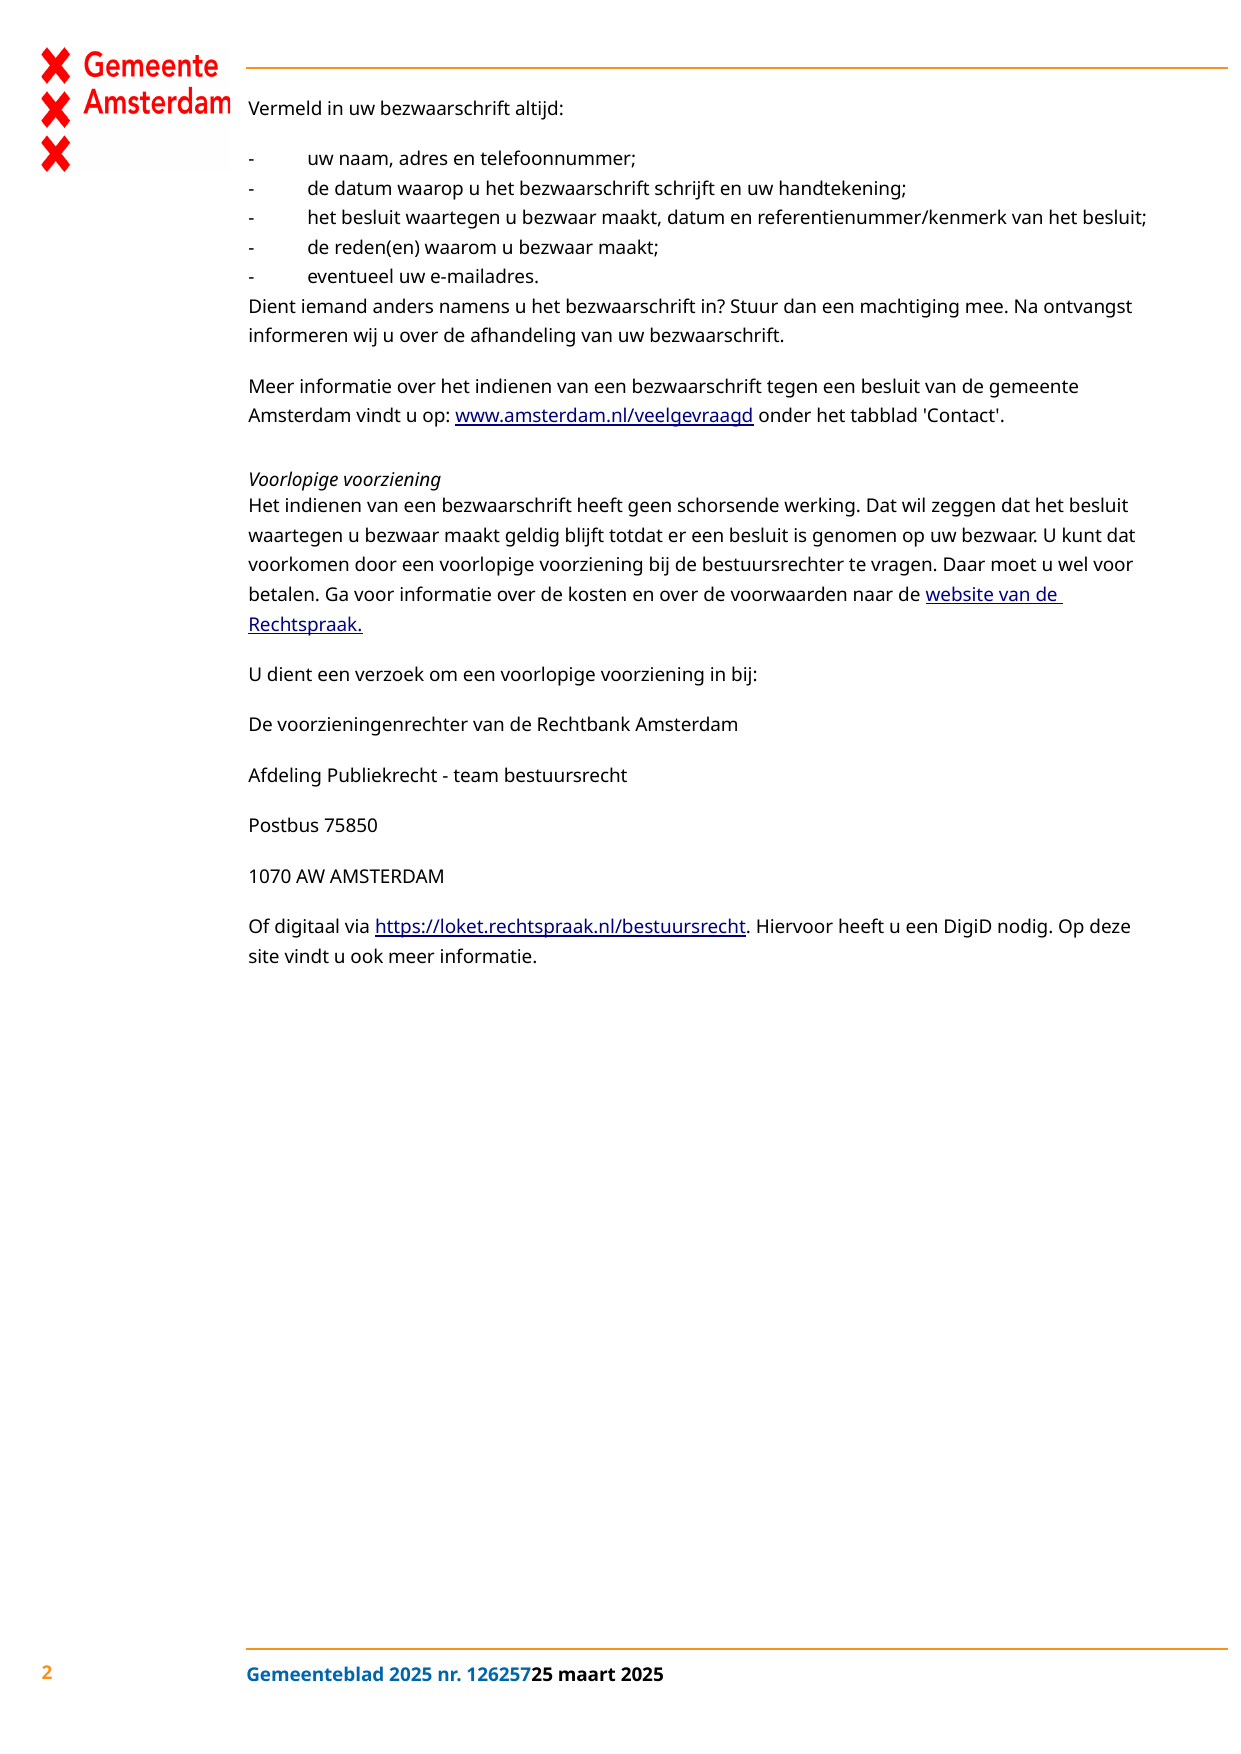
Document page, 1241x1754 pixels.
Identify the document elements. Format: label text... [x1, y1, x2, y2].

text Dient iemand anders namens u het bezwaarschrift in? Stuur dan een machtiging mee. Na ontvangst informeren wij u over de afhandeling van uw bezwaarschrift. [248, 293, 1152, 348]
text Het indienen van een bezwaarschrift heeft geen schorsende werking. Dat wil zeggen dat het besluit waartegen u bezwaar maakt geldig blijft totdat er een besluit is genomen op uw bezwaar. U kunt dat voorkomen door een voorlopige voorziening bij de bestuursrechter te vragen. Daar moet u wel voor betalen. Ga voor informatie over de kosten en over de voorwaarden naar de website van de Rechtspraak. [248, 492, 1152, 636]
list het besluit waartegen u bezwaar maakt, datum en referentienummer/kenmerk van het besluit; [248, 204, 1152, 230]
list de reden(en) waarom u bezwaar maakt; [248, 234, 1152, 260]
text Afdeling Publiekrecht - team bestuursrecht [248, 762, 1152, 788]
list eventueel uw e-mailadres. [248, 263, 1152, 289]
text Voorlopige voorziening [248, 467, 1152, 492]
text Vermeld in uw bezwaarschrift altijd: [248, 95, 1152, 121]
text Meer informatie over het indienen van een bezwaarschrift tegen een besluit van de gemeente Amsterdam vindt u op: www.amsterdam.nl/veelgevraagd onder het tabblad 'Contact'. [248, 373, 1152, 428]
text U dient een verzoek om een voorlopige voorziening in bij: [248, 661, 1152, 687]
list de datum waarop u het bezwaarschrift schrijft en uw handtekening; [248, 175, 1152, 201]
text Postbus 75850 [248, 812, 1152, 838]
text De voorzieningenrechter van de Rechtbank Amsterdam [248, 712, 1152, 737]
list uw naam, adres en telefoonnummer; [248, 145, 1152, 171]
text Of digitaal via https://loket.rechtspraak.nl/bestuursrecht. Hiervoor heeft u een DigiD nodig. Op deze site vindt u ook meer informatie. [248, 913, 1152, 968]
picture [41, 47, 231, 172]
text 1070 AW AMSTERDAM [248, 863, 1152, 888]
